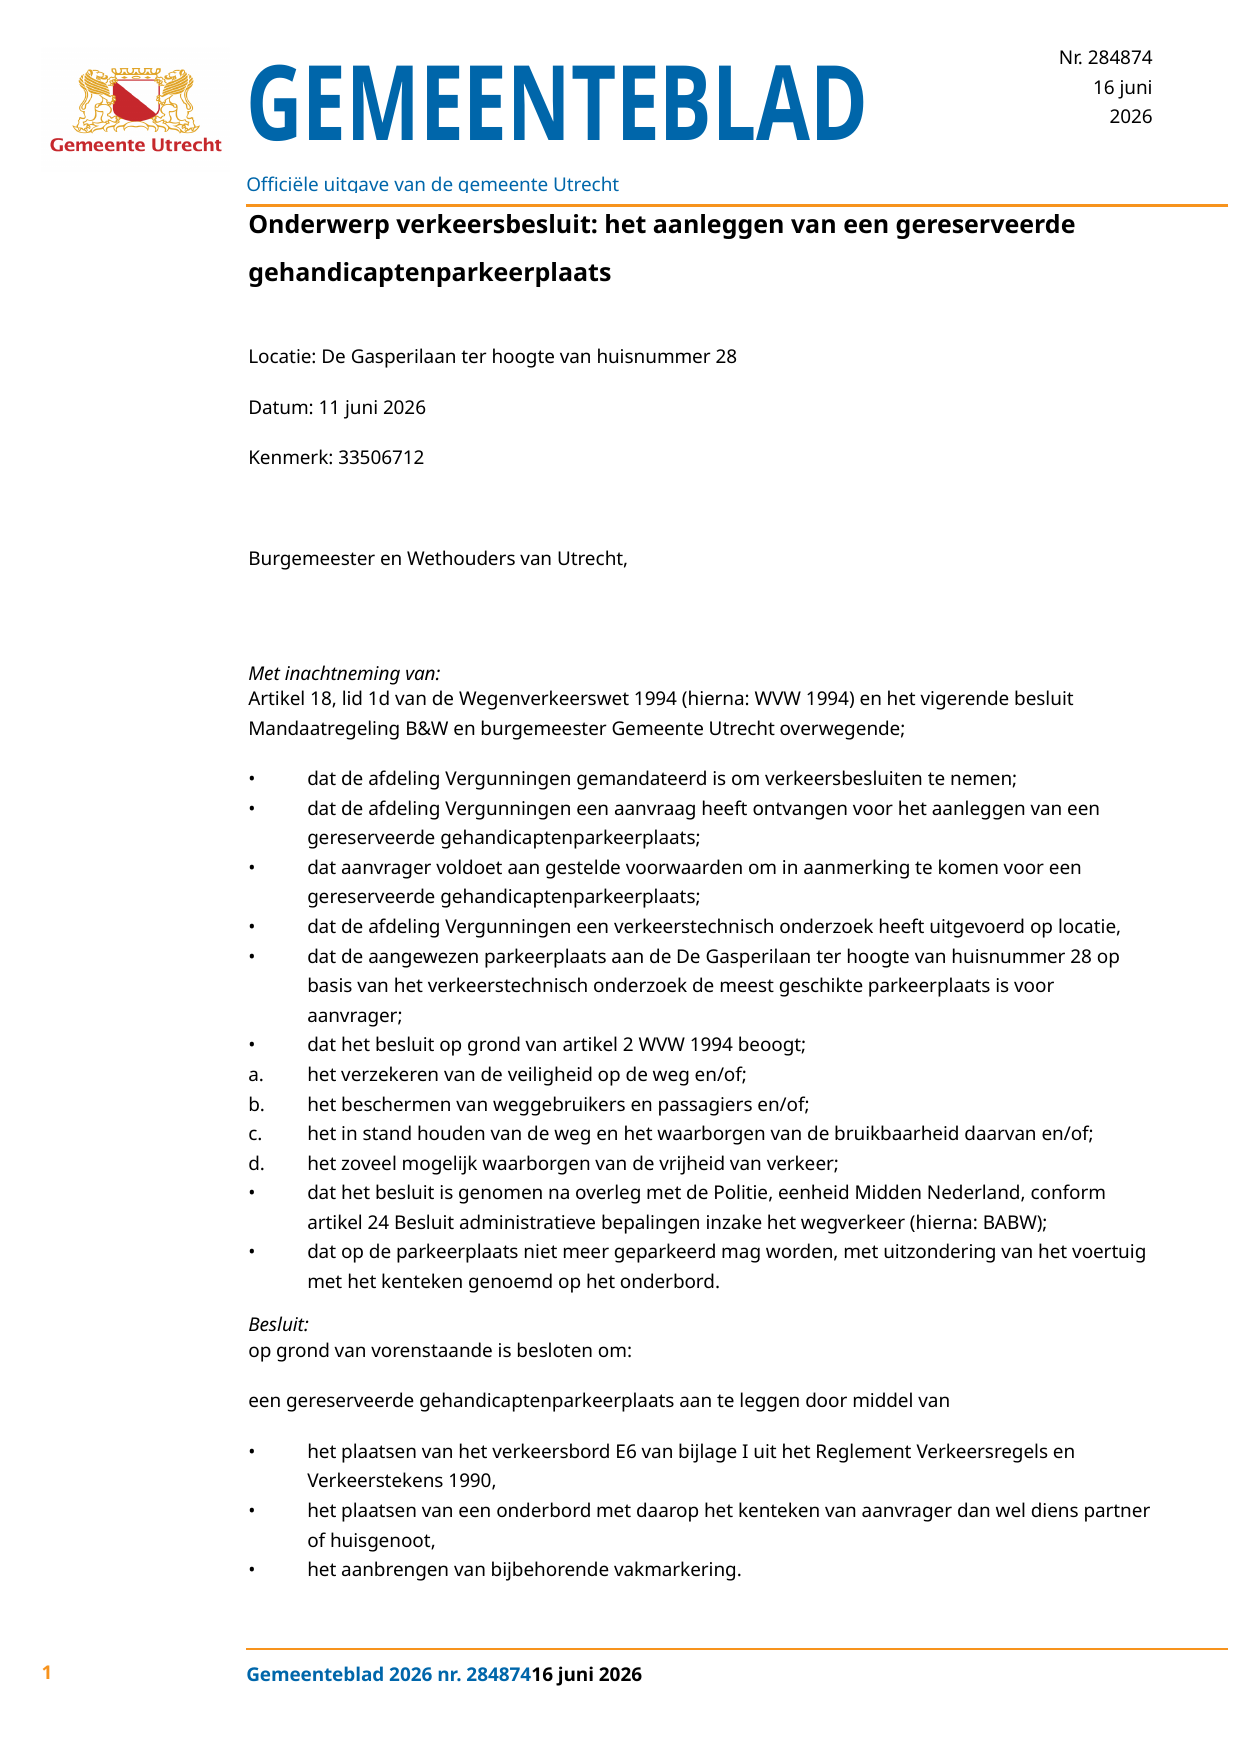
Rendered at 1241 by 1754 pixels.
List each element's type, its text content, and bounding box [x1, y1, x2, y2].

list dat de afdeling Vergunningen een verkeerstechnisch onderzoek heeft uitgevoerd op locatie, [248, 913, 1152, 939]
list dat op de parkeerplaats niet meer geparkeerd mag worden, met uitzondering van het voertuig met het kenteken genoemd op het onderbord. [248, 1239, 1152, 1294]
text Burgemeester en Wethouders van Utrecht, [248, 545, 1152, 571]
text Onderwerp verkeersbesluit: het aanleggen van een gereserveerde gehandicaptenparkeerplaats [248, 207, 1152, 288]
text Besluit: [248, 1311, 1152, 1337]
text op grond van vorenstaande is besloten om: [248, 1337, 1152, 1363]
list het in stand houden van de weg en het waarborgen van de bruikbaarheid daarvan en/of; [248, 1120, 1152, 1146]
list dat het besluit is genomen na overleg met de Politie, eenheid Midden Nederland, conform artikel 24 Besluit administratieve bepalingen inzake het wegverkeer (hierna: BABW); [248, 1179, 1152, 1235]
text Artikel 18, lid 1d van de Wegenverkeerswet 1994 (hierna: WVW 1994) en het vigerende besluit Mandaatregeling B&W en burgemeester Gemeente Utrecht overwegende; [248, 685, 1152, 741]
text Kenmerk: 33506712 [248, 444, 1152, 470]
list dat de aangewezen parkeerplaats aan de De Gasperilaan ter hoogte van huisnummer 28 op basis van het verkeerstechnisch onderzoek de meest geschikte parkeerplaats is voor aanvrager; [248, 943, 1152, 1028]
list het plaatsen van het verkeersbord E6 van bijlage I uit het Reglement Verkeersregels en Verkeerstekens 1990, [248, 1438, 1152, 1493]
list het aanbrengen van bijbehorende vakmarkering. [248, 1556, 1152, 1582]
text Locatie: De Gasperilaan ter hoogte van huisnummer 28 [248, 344, 1152, 369]
list het beschermen van weggebruikers en passagiers en/of; [248, 1091, 1152, 1117]
list het zoveel mogelijk waarborgen van de vrijheid van verkeer; [248, 1150, 1152, 1176]
text Datum: 11 juni 2026 [248, 394, 1152, 420]
text een gereserveerde gehandicaptenparkeerplaats aan te leggen door middel van [248, 1388, 1152, 1413]
list dat het besluit op grond van artikel 2 WVW 1994 beoogt; [248, 1032, 1152, 1057]
list dat aanvrager voldoet aan gestelde voorwaarden om in aanmerking te komen voor een gereserveerde gehandicaptenparkeerplaats; [248, 854, 1152, 909]
list dat de afdeling Vergunningen gemandateerd is om verkeersbesluiten te nemen; [248, 765, 1152, 791]
list het verzekeren van de veiligheid op de weg en/of; [248, 1061, 1152, 1087]
picture [41, 47, 231, 172]
text Met inachtneming van: [248, 660, 1152, 685]
list dat de afdeling Vergunningen een aanvraag heeft ontvangen voor het aanleggen van een gereserveerde gehandicaptenparkeerplaats; [248, 795, 1152, 850]
list het plaatsen van een onderbord met daarop het kenteken van aanvrager dan wel diens partner of huisgenoot, [248, 1497, 1152, 1552]
